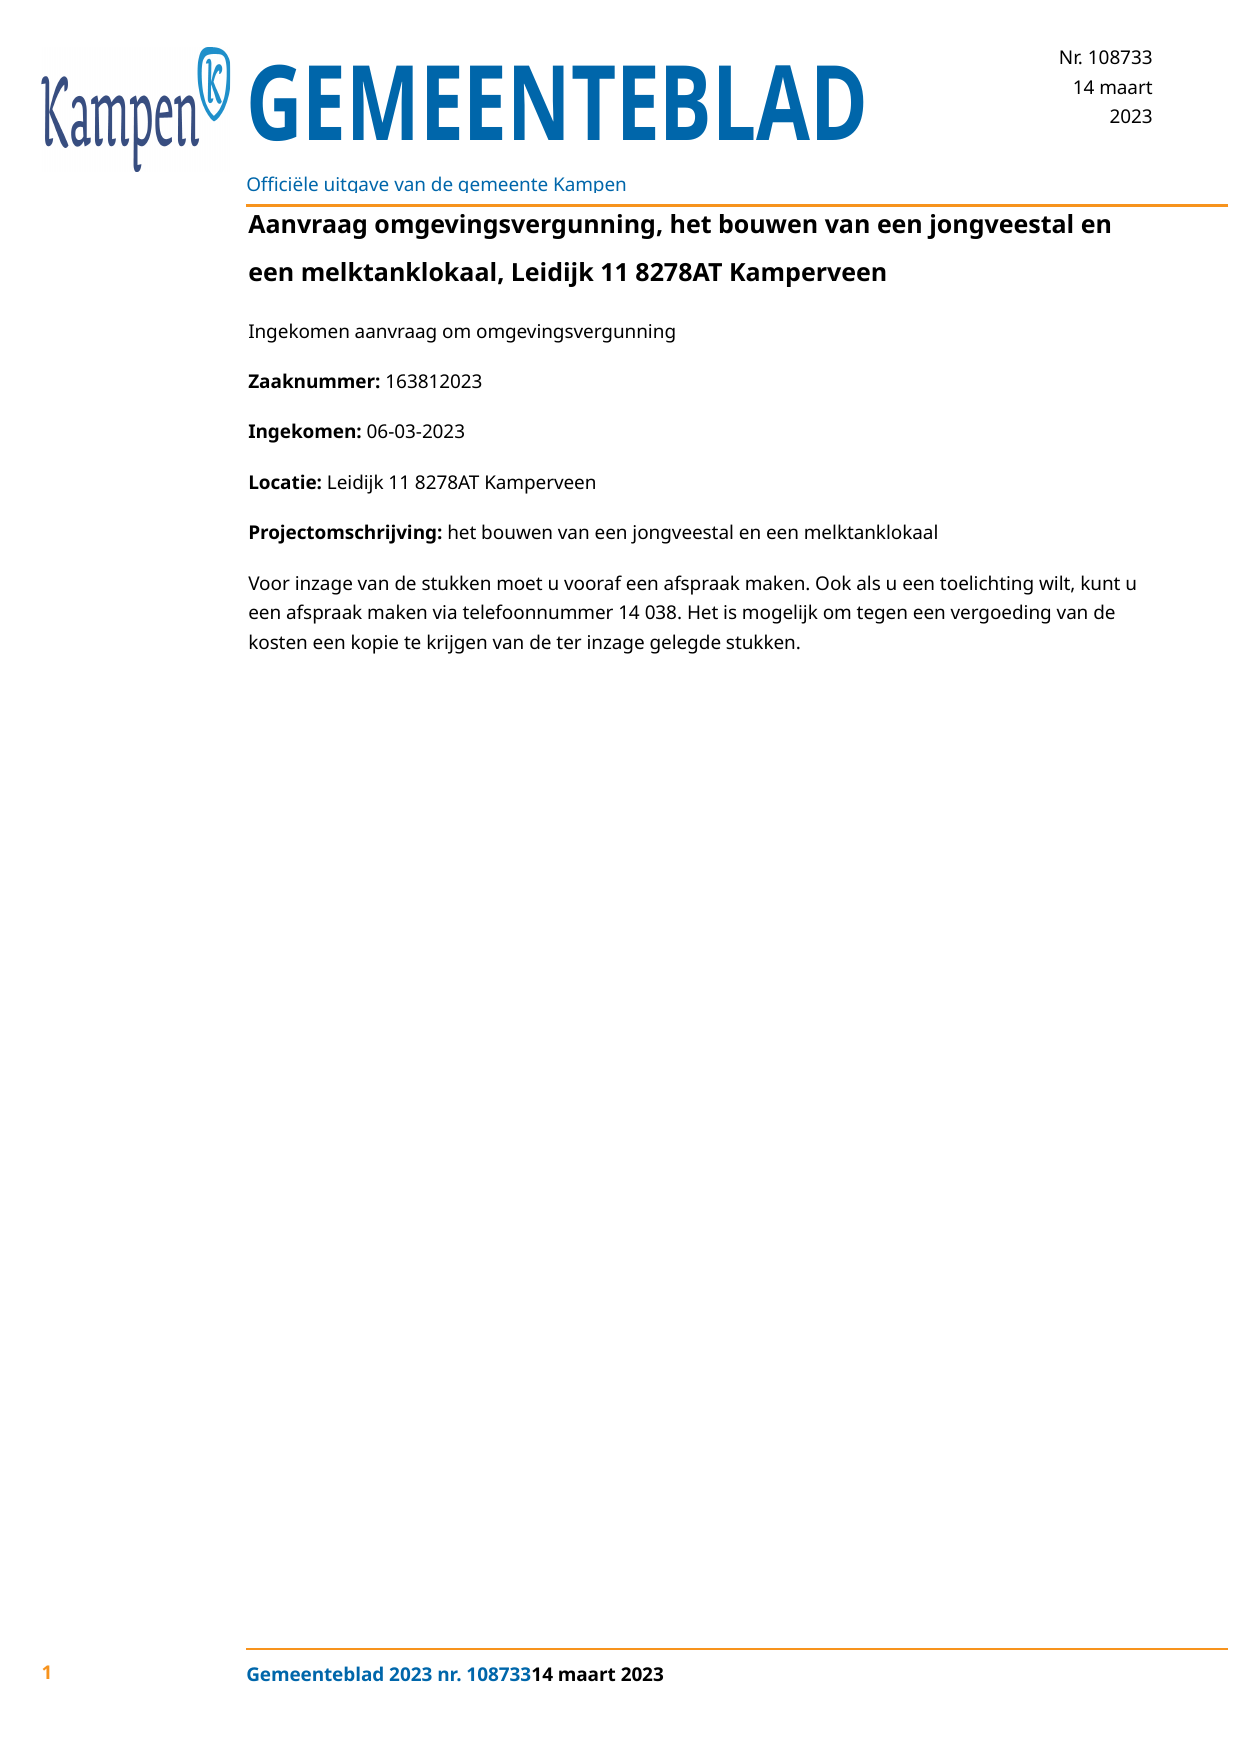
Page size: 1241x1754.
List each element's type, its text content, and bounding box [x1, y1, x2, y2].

text Ingekomen aanvraag om omgevingsvergunning [248, 318, 1152, 344]
text Ingekomen: 06-03-2023 [248, 419, 1152, 444]
text Locatie: Leidijk 11 8278AT Kamperveen [248, 469, 1152, 495]
text Projectomschrijving: het bouwen van een jongveestal en een melktanklokaal [248, 519, 1152, 545]
text Voor inzage van de stukken moet u vooraf een afspraak maken. Ook als u een toelichting wilt, kunt u een afspraak maken via telefoonnummer 14 038. Het is mogelijk om tegen een vergoeding van de kosten een kopie te krijgen van de ter inzage gelegde stukken. [248, 570, 1152, 655]
picture [41, 47, 231, 172]
text Aanvraag omgevingsvergunning, het bouwen van een jongveestal en een melktanklokaal, Leidijk 11 8278AT Kamperveen [248, 207, 1152, 288]
text Zaaknummer: 163812023 [248, 368, 1152, 394]
